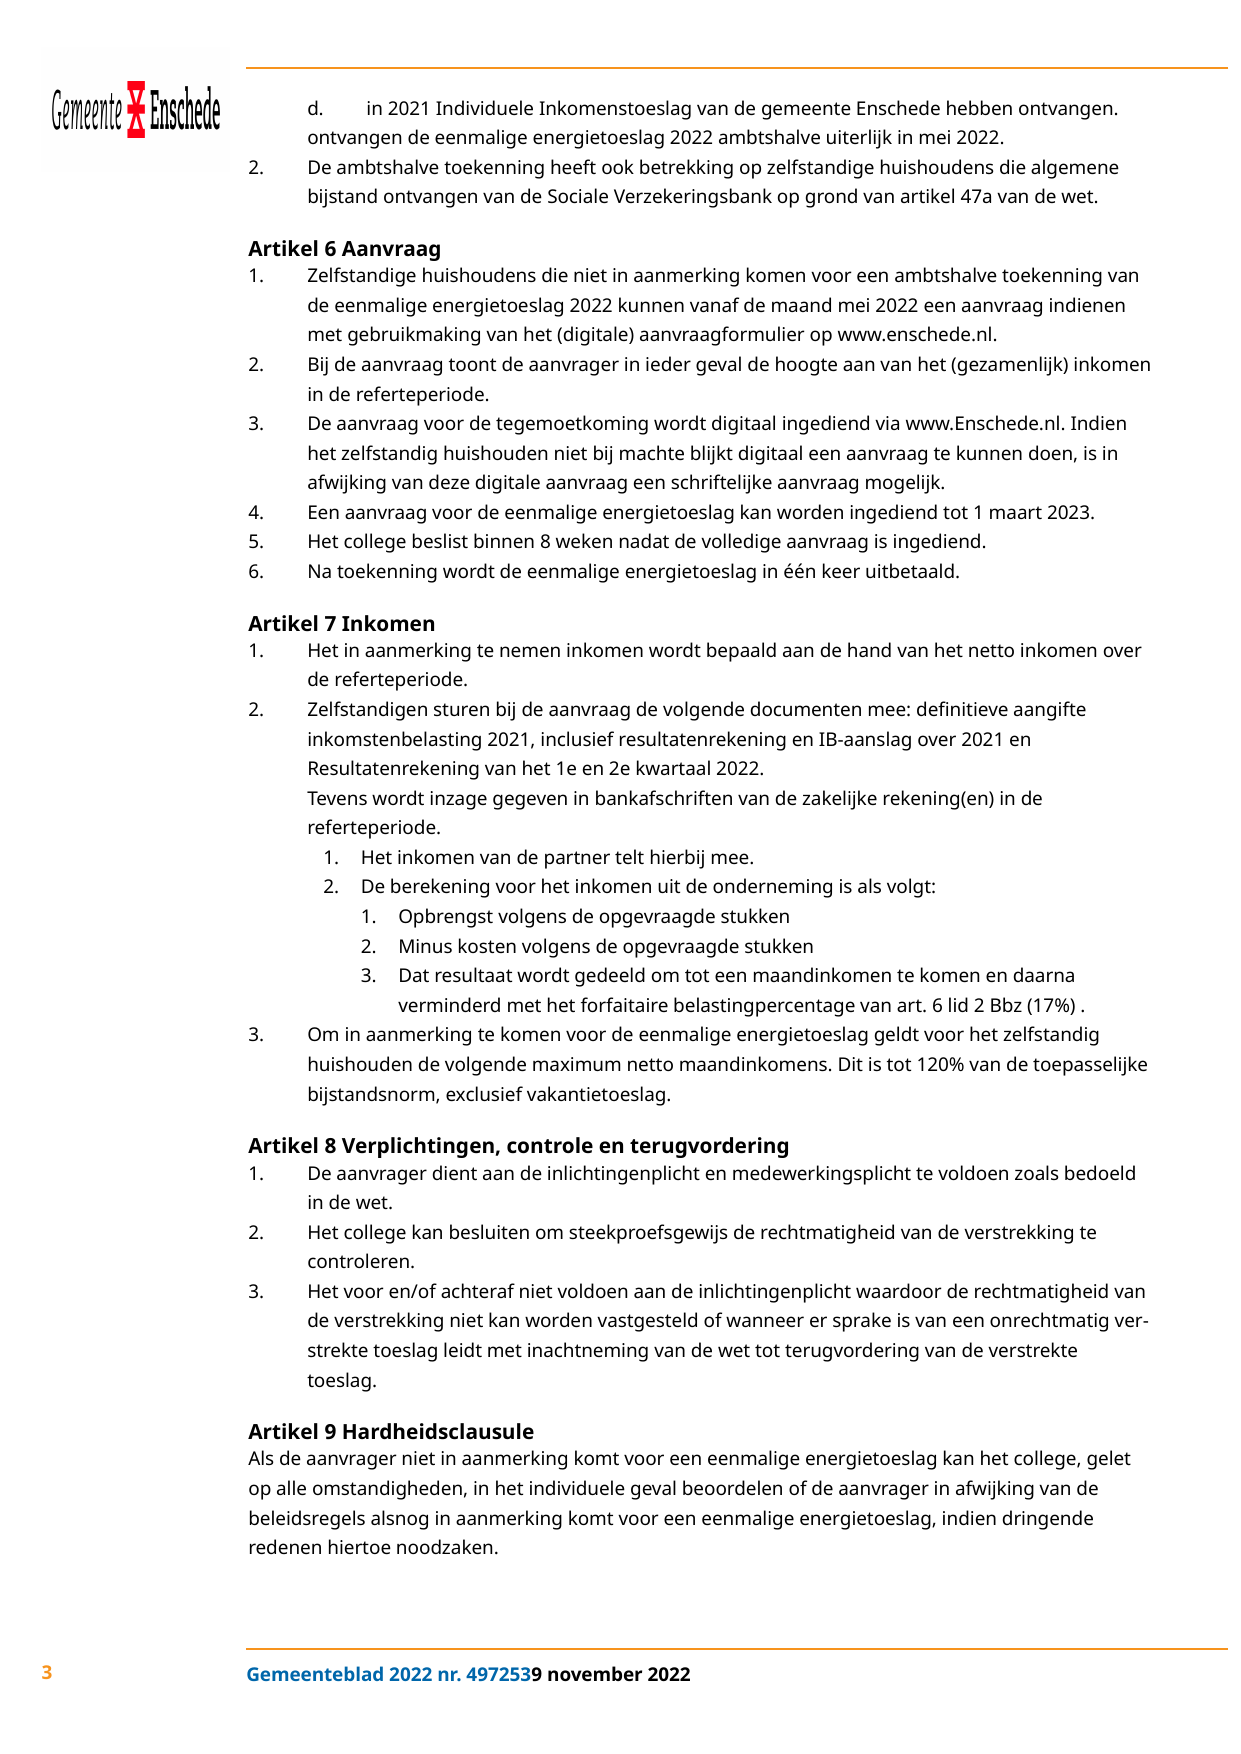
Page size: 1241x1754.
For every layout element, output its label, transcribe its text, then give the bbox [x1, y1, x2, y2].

picture [41, 47, 231, 172]
list De berekening voor het inkomen uit de onderneming is als volgt: [323, 874, 1152, 899]
list Om in aanmerking te komen voor de eenmalige energietoeslag geldt voor het zelfstandig huishouden de volgende maximum netto maandinkomens. Dit is tot 120% van de toepasselijke bijstandsnorm, exclusief vakantietoeslag. [248, 1022, 1152, 1107]
list Opbrengst volgens de opgevraagde stukken [361, 903, 1152, 929]
list in 2021 Individuele Inkomenstoeslag van de gemeente Enschede hebben ontvangen. [307, 95, 1152, 121]
text Artikel 9 Hardheidsclausule [248, 1417, 1152, 1446]
text Als de aanvrager niet in aanmerking komt voor een eenmalige energietoeslag kan het college, gelet op alle omstandigheden, in het individuele geval beoordelen of de aanvrager in afwijking van de beleidsregels alsnog in aanmerking komt voor een eenmalige energietoeslag, indien dringende redenen hiertoe noodzaken. [248, 1446, 1152, 1560]
list Het in aanmerking te nemen inkomen wordt bepaald aan de hand van het netto inkomen over de referteperiode. [248, 637, 1152, 692]
list Zelfstandigen sturen bij de aanvraag de volgende documenten mee: definitieve aangifte inkomstenbelasting 2021, inclusief resultatenrekening en IB-aanslag over 2021 en Resultatenrekening van het 1e en 2e kwartaal 2022. [248, 696, 1152, 781]
list Een aanvraag voor de eenmalige energietoeslag kan worden ingediend tot 1 maart 2023. [248, 499, 1152, 525]
list Het college beslist binnen 8 weken nadat de volledige aanvraag is ingediend. [248, 529, 1152, 554]
text Artikel 6 Aanvraag [248, 234, 1152, 262]
list De aanvrager dient aan de inlichtingenplicht en medewerkingsplicht te voldoen zoals bedoeld in de wet. [248, 1160, 1152, 1215]
list Dat resultaat wordt gedeeld om tot een maandinkomen te komen en daarna verminderd met het forfaitaire belastingpercentage van art. 6 lid 2 Bbz (17%) . [361, 962, 1152, 1018]
list ontvangen de eenmalige energietoeslag 2022 ambtshalve uiterlijk in mei 2022. [248, 124, 1152, 150]
text Artikel 7 Inkomen [248, 609, 1152, 637]
list Zelfstandige huishoudens die niet in aanmerking komen voor een ambtshalve toekenning van de eenmalige energietoeslag 2022 kunnen vanaf de maand mei 2022 een aanvraag indienen met gebruikmaking van het (digitale) aanvraagformulier op www.enschede.nl. [248, 262, 1152, 347]
list Na toekenning wordt de eenmalige energietoeslag in één keer uitbetaald. [248, 558, 1152, 584]
text Artikel 8 Verplichtingen, controle en terugvordering [248, 1131, 1152, 1160]
list Minus kosten volgens de opgevraagde stukken [361, 933, 1152, 959]
list De ambtshalve toekenning heeft ook betrekking op zelfstandige huishoudens die algemene bijstand ontvangen van de Sociale Verzekeringsbank op grond van artikel 47a van de wet. [248, 154, 1152, 209]
list De aanvraag voor de tegemoetkoming wordt digitaal ingediend via www.Enschede.nl. Indien het zelfstandig huishouden niet bij machte blijkt digitaal een aanvraag te kunnen doen, is in afwijking van deze digitale aanvraag een schriftelijke aanvraag mogelijk. [248, 410, 1152, 495]
list Het inkomen van de partner telt hierbij mee. [323, 844, 1152, 870]
list Tevens wordt inzage gegeven in bankafschriften van de zakelijke rekening(en) in de referteperiode. [248, 785, 1152, 840]
list Bij de aanvraag toont de aanvrager in ieder geval de hoogte aan van het (gezamenlijk) inkomen in de referteperiode. [248, 351, 1152, 406]
list Het voor en/of achteraf niet voldoen aan de inlichtingenplicht waardoor de rechtmatigheid van de verstrekking niet kan worden vastgesteld of wanneer er sprake is van een onrechtmatig ver- strekte toeslag leidt met inachtneming van de wet tot terugvordering van de verstrekte toeslag. [248, 1278, 1152, 1392]
list Het college kan besluiten om steekproefsgewijs de rechtmatigheid van de verstrekking te controleren. [248, 1219, 1152, 1274]
